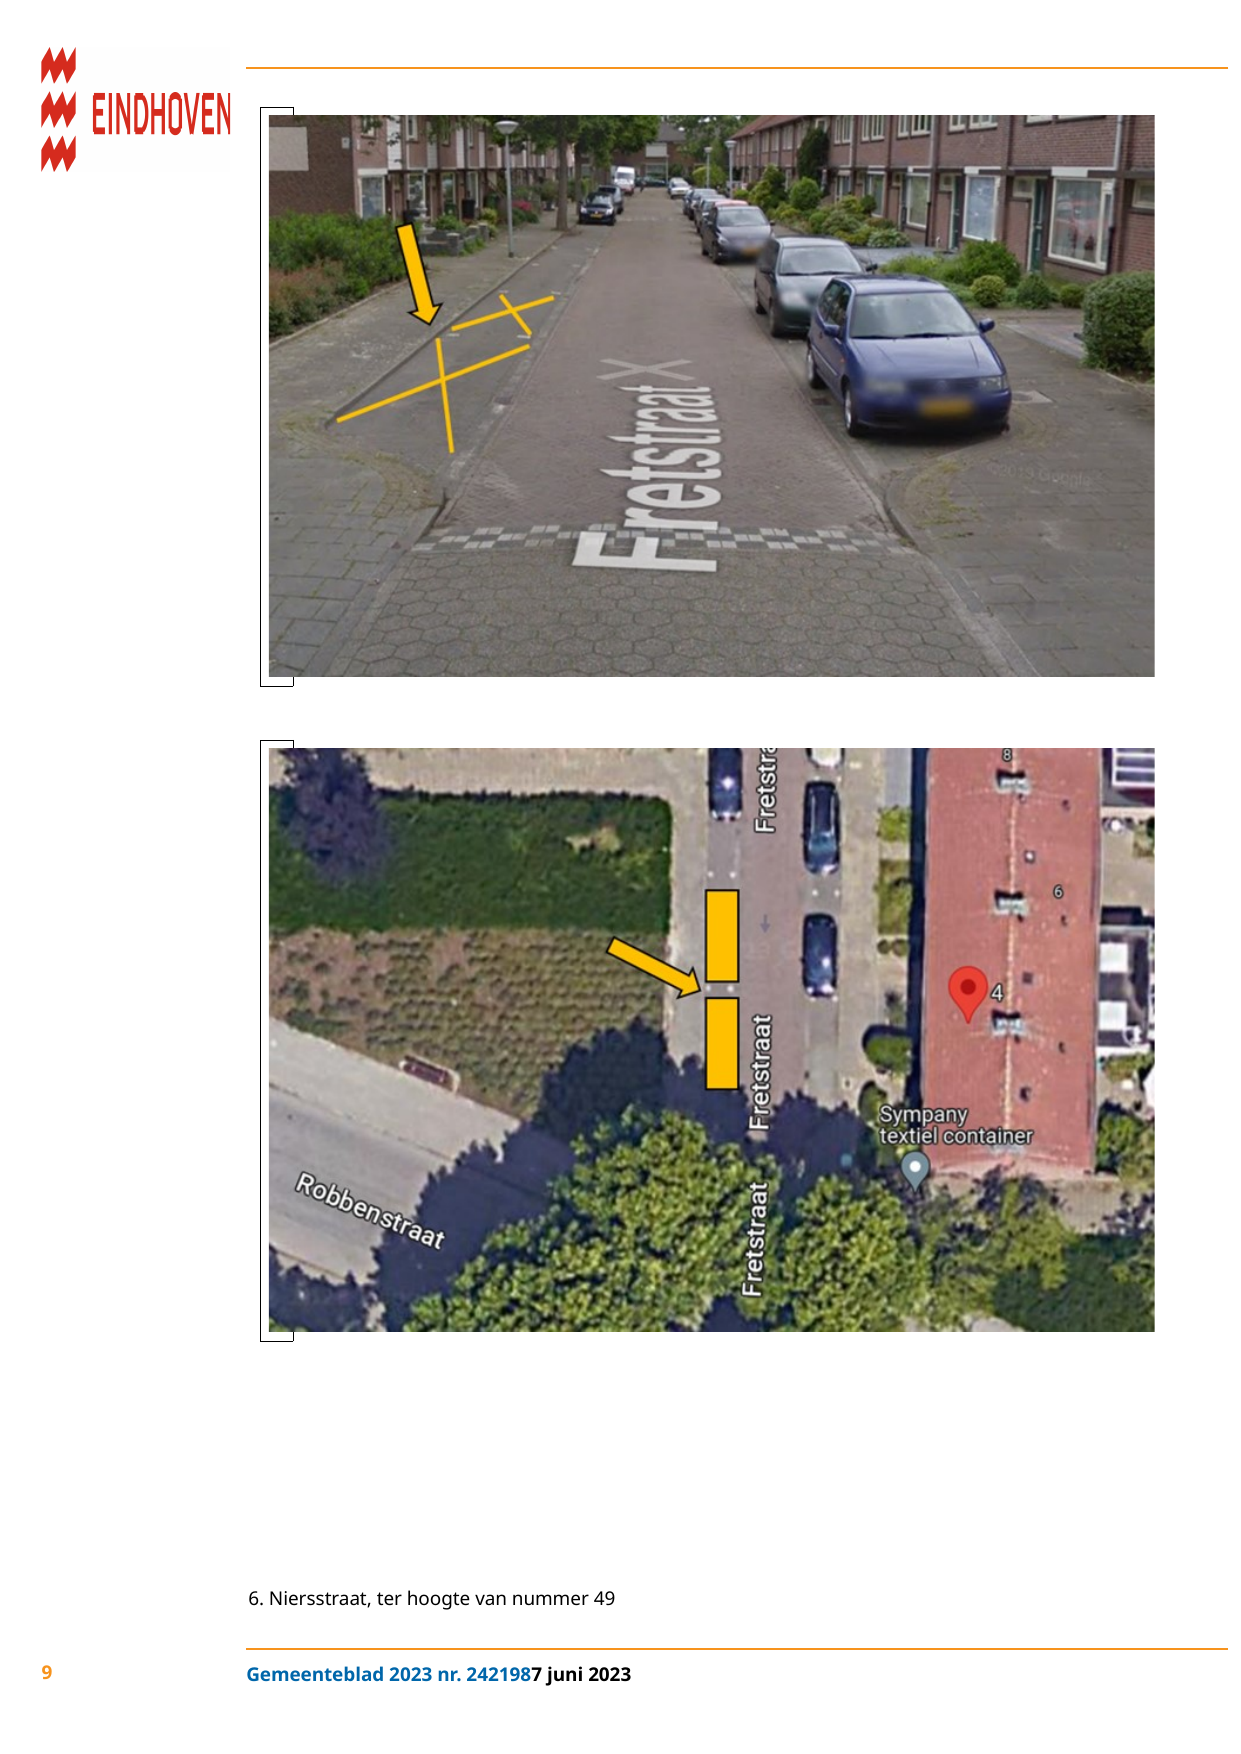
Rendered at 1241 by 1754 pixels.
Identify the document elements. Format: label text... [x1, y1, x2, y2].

picture [268, 748, 1155, 1332]
picture [41, 47, 231, 172]
text 6. Niersstraat, ter hoogte van nummer 49 [248, 1585, 1152, 1611]
picture [268, 115, 1155, 677]
